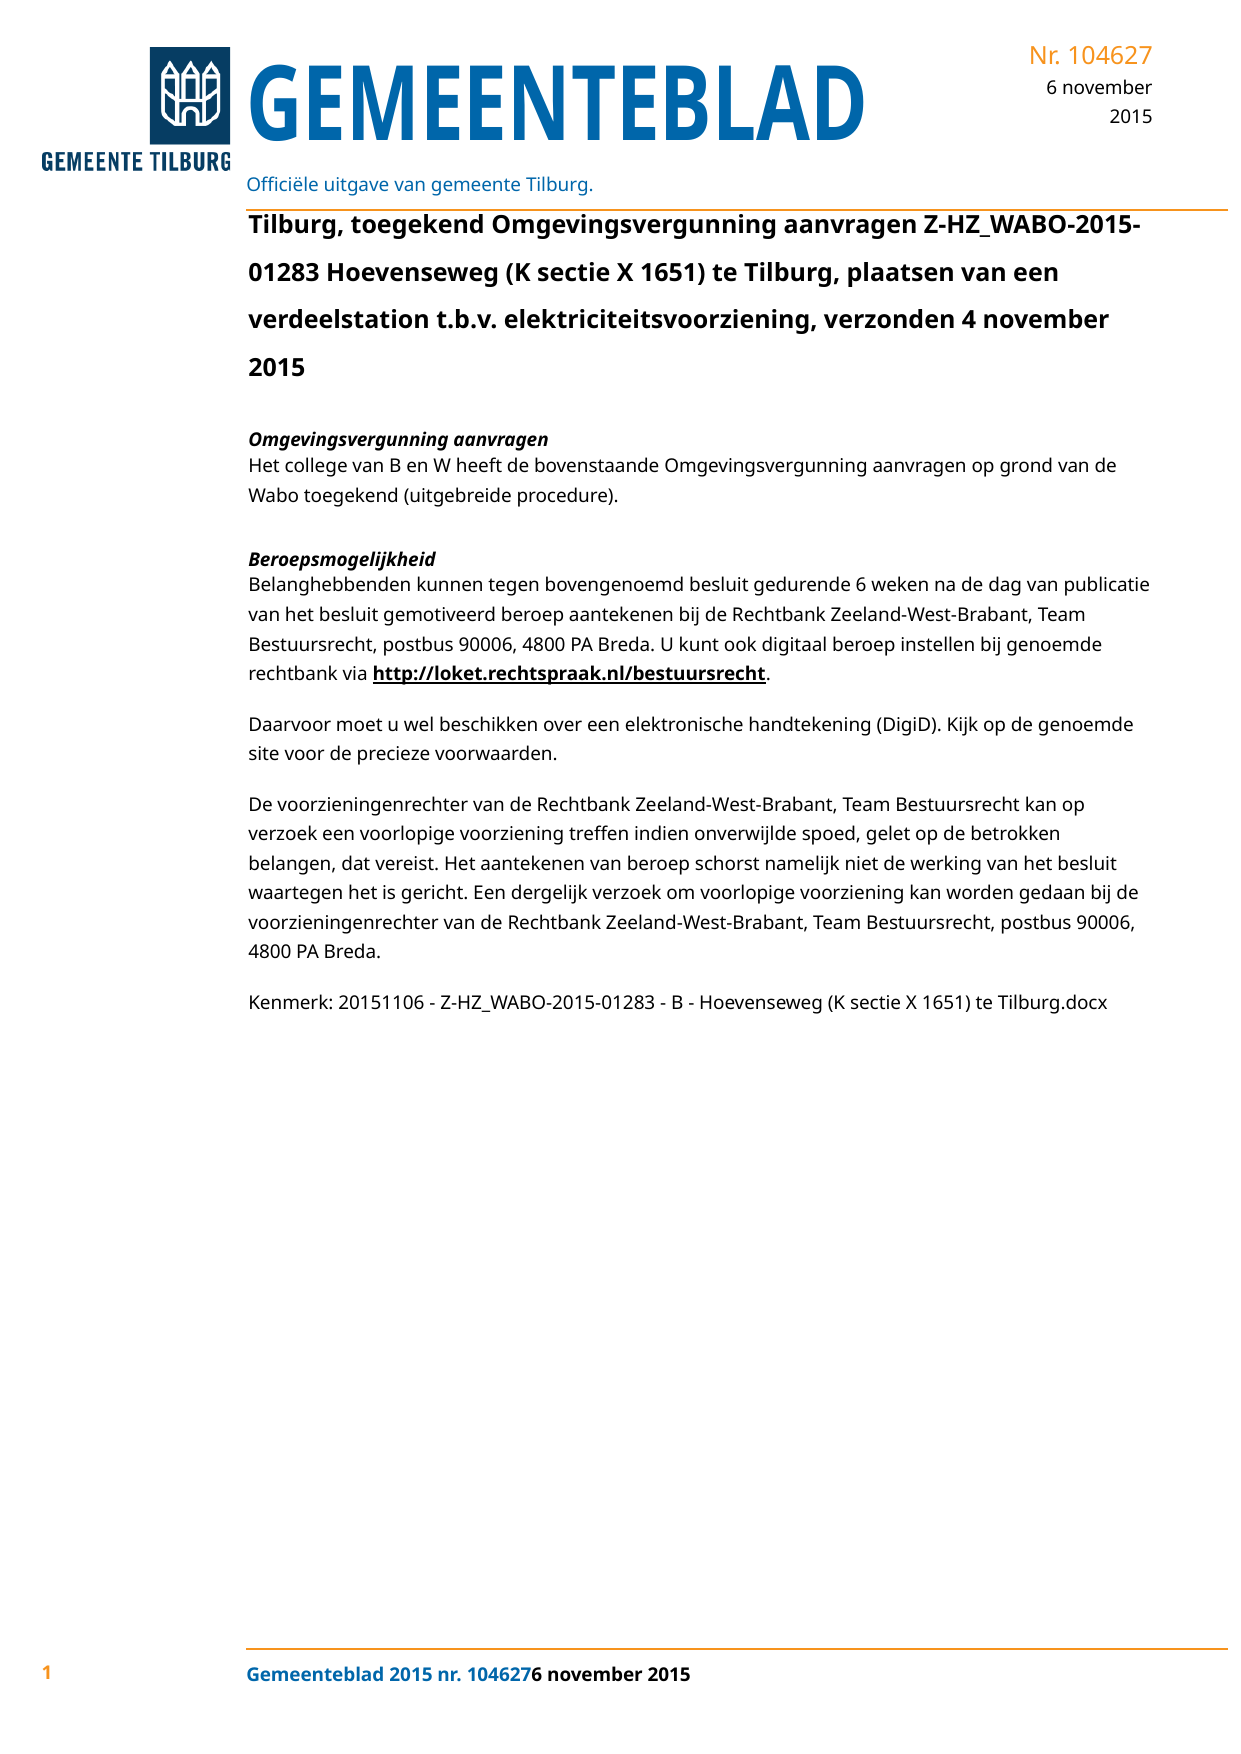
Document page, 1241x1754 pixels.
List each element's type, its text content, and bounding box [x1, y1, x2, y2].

text Tilburg, toegekend Omgevingsvergunning aanvragen Z-HZ_WABO-2015-01283 Hoevenseweg (K sectie X 1651) te Tilburg, plaatsen van een verdeelstation t.b.v. elektriciteitsvoorziening, verzonden 4 november 2015 [248, 211, 1152, 384]
text Kenmerk: 20151106 - Z-HZ_WABO-2015-01283 - B - Hoevenseweg (K sectie X 1651) te Tilburg.docx [248, 989, 1152, 1015]
text Het college van B en W heeft de bovenstaande Omgevingsvergunning aanvragen op grond van de Wabo toegekend (uitgebreide procedure). [248, 452, 1152, 508]
text Omgevingsvergunning aanvragen [248, 427, 1152, 452]
text Belanghebbenden kunnen tegen bovengenoemd besluit gedurende 6 weken na de dag van publicatie van het besluit gemotiveerd beroep aantekenen bij de Rechtbank Zeeland-West-Brabant, Team Bestuursrecht, postbus 90006, 4800 PA Breda. U kunt ook digitaal beroep instellen bij genoemde rechtbank via http://loket.rechtspraak.nl/bestuursrecht. [248, 572, 1152, 686]
text De voorzieningenrechter van de Rechtbank Zeeland-West-Brabant, Team Bestuursrecht kan op verzoek een voorlopige voorziening treffen indien onverwijlde spoed, gelet op de betrokken belangen, dat vereist. Het aantekenen van beroep schorst namelijk niet de werking van het besluit waartegen het is gericht. Een dergelijk verzoek om voorlopige voorziening kan worden gedaan bij de voorzieningenrechter van de Rechtbank Zeeland-West-Brabant, Team Bestuursrecht, postbus 90006, 4800 PA Breda. [248, 791, 1152, 964]
text Beroepsmogelijkheid [248, 546, 1152, 572]
picture [41, 47, 231, 172]
text Daarvoor moet u wel beschikken over een elektronische handtekening (DigiD). Kijk op de genoemde site voor de precieze voorwaarden. [248, 711, 1152, 766]
